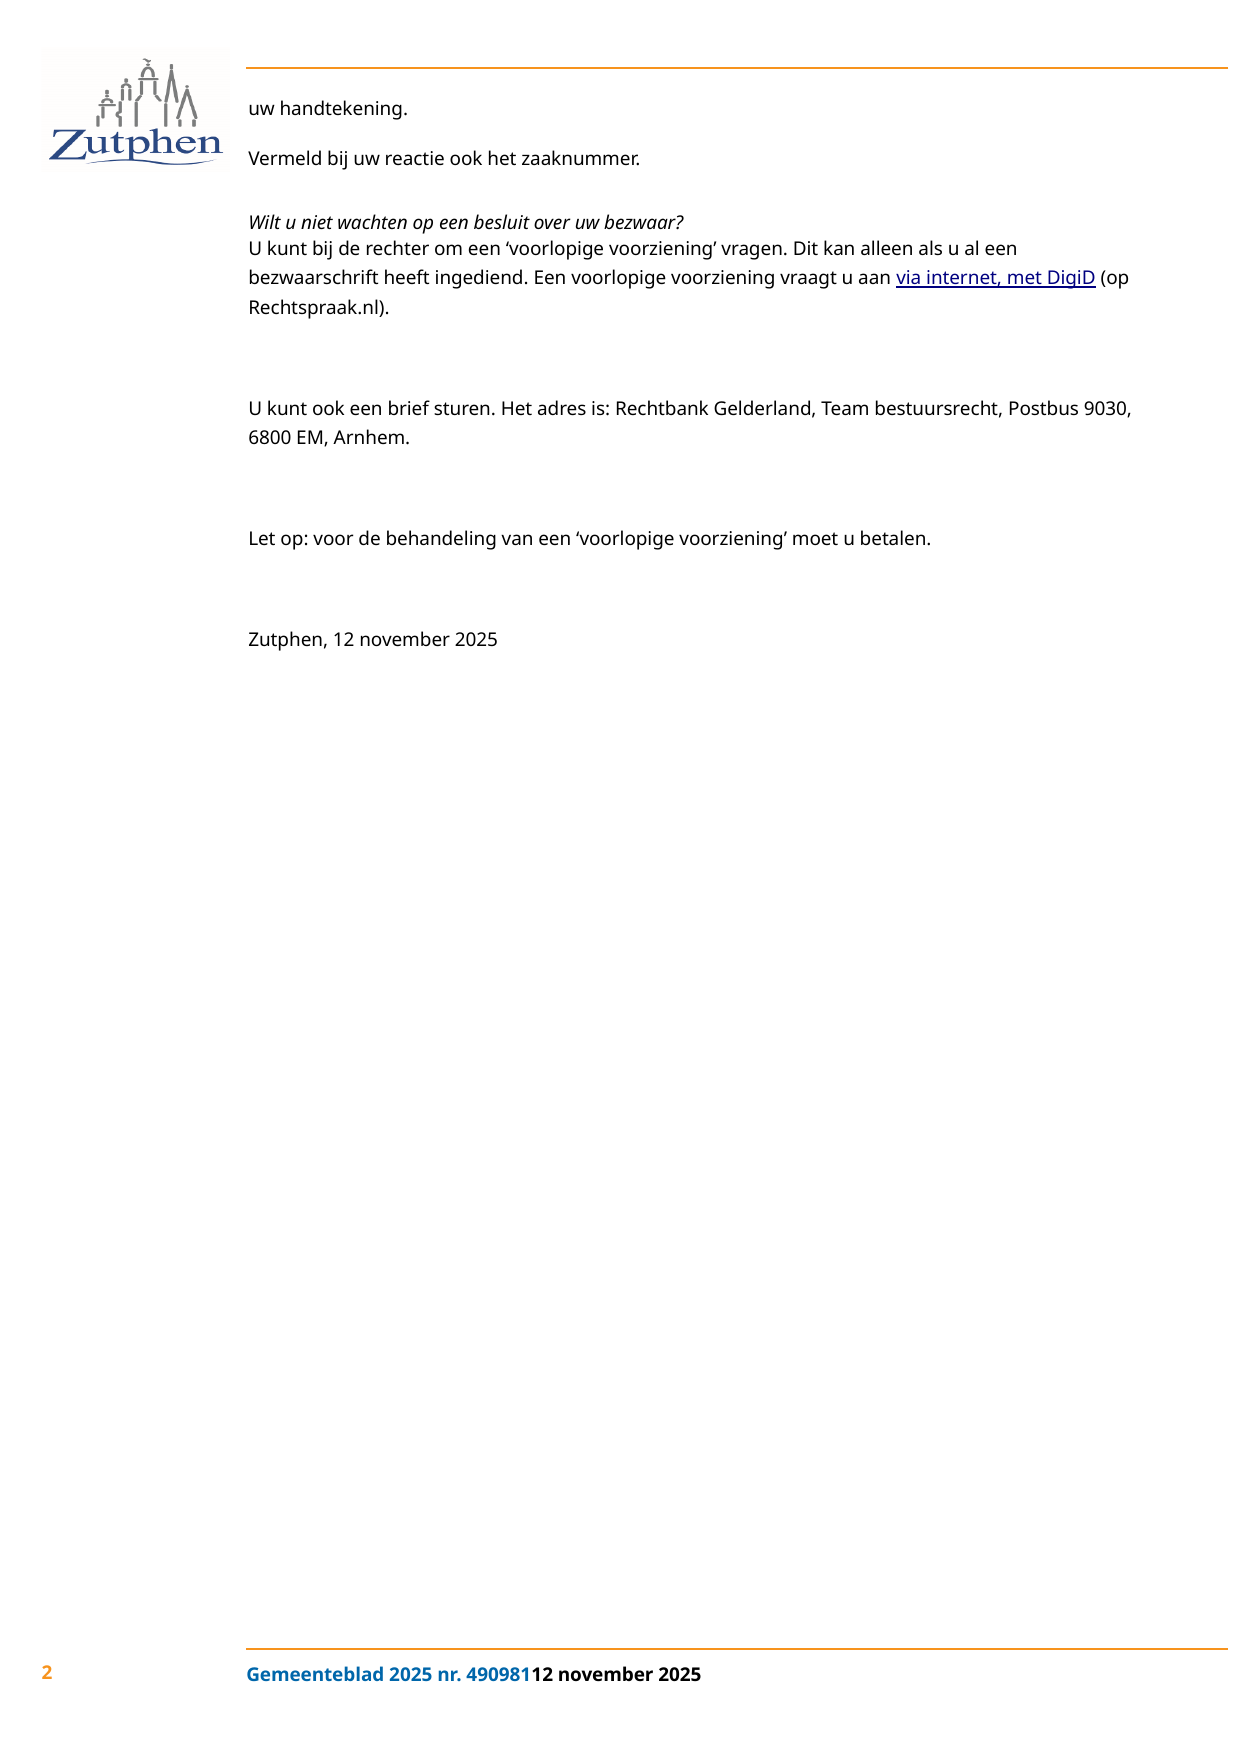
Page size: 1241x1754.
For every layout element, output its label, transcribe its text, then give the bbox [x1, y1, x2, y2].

text Let op: voor de behandeling van een ‘voorlopige voorziening’ moet u betalen. [248, 525, 1152, 551]
text uw handtekening. [248, 95, 1152, 121]
text Zutphen, 12 november 2025 [248, 626, 1152, 652]
text Vermeld bij uw reactie ook het zaaknummer. [248, 145, 1152, 171]
text U kunt bij de rechter om een ‘voorlopige voorziening’ vragen. Dit kan alleen als u al een bezwaarschrift heeft ingediend. Een voorlopige voorziening vraagt u aan via internet, met DigiD (op Rechtspraak.nl). [248, 235, 1152, 320]
text U kunt ook een brief sturen. Het adres is: Rechtbank Gelderland, Team bestuursrecht, Postbus 9030, 6800 EM, Arnhem. [248, 395, 1152, 450]
picture [41, 47, 231, 172]
text Wilt u niet wachten op een besluit over uw bezwaar? [248, 209, 1152, 235]
